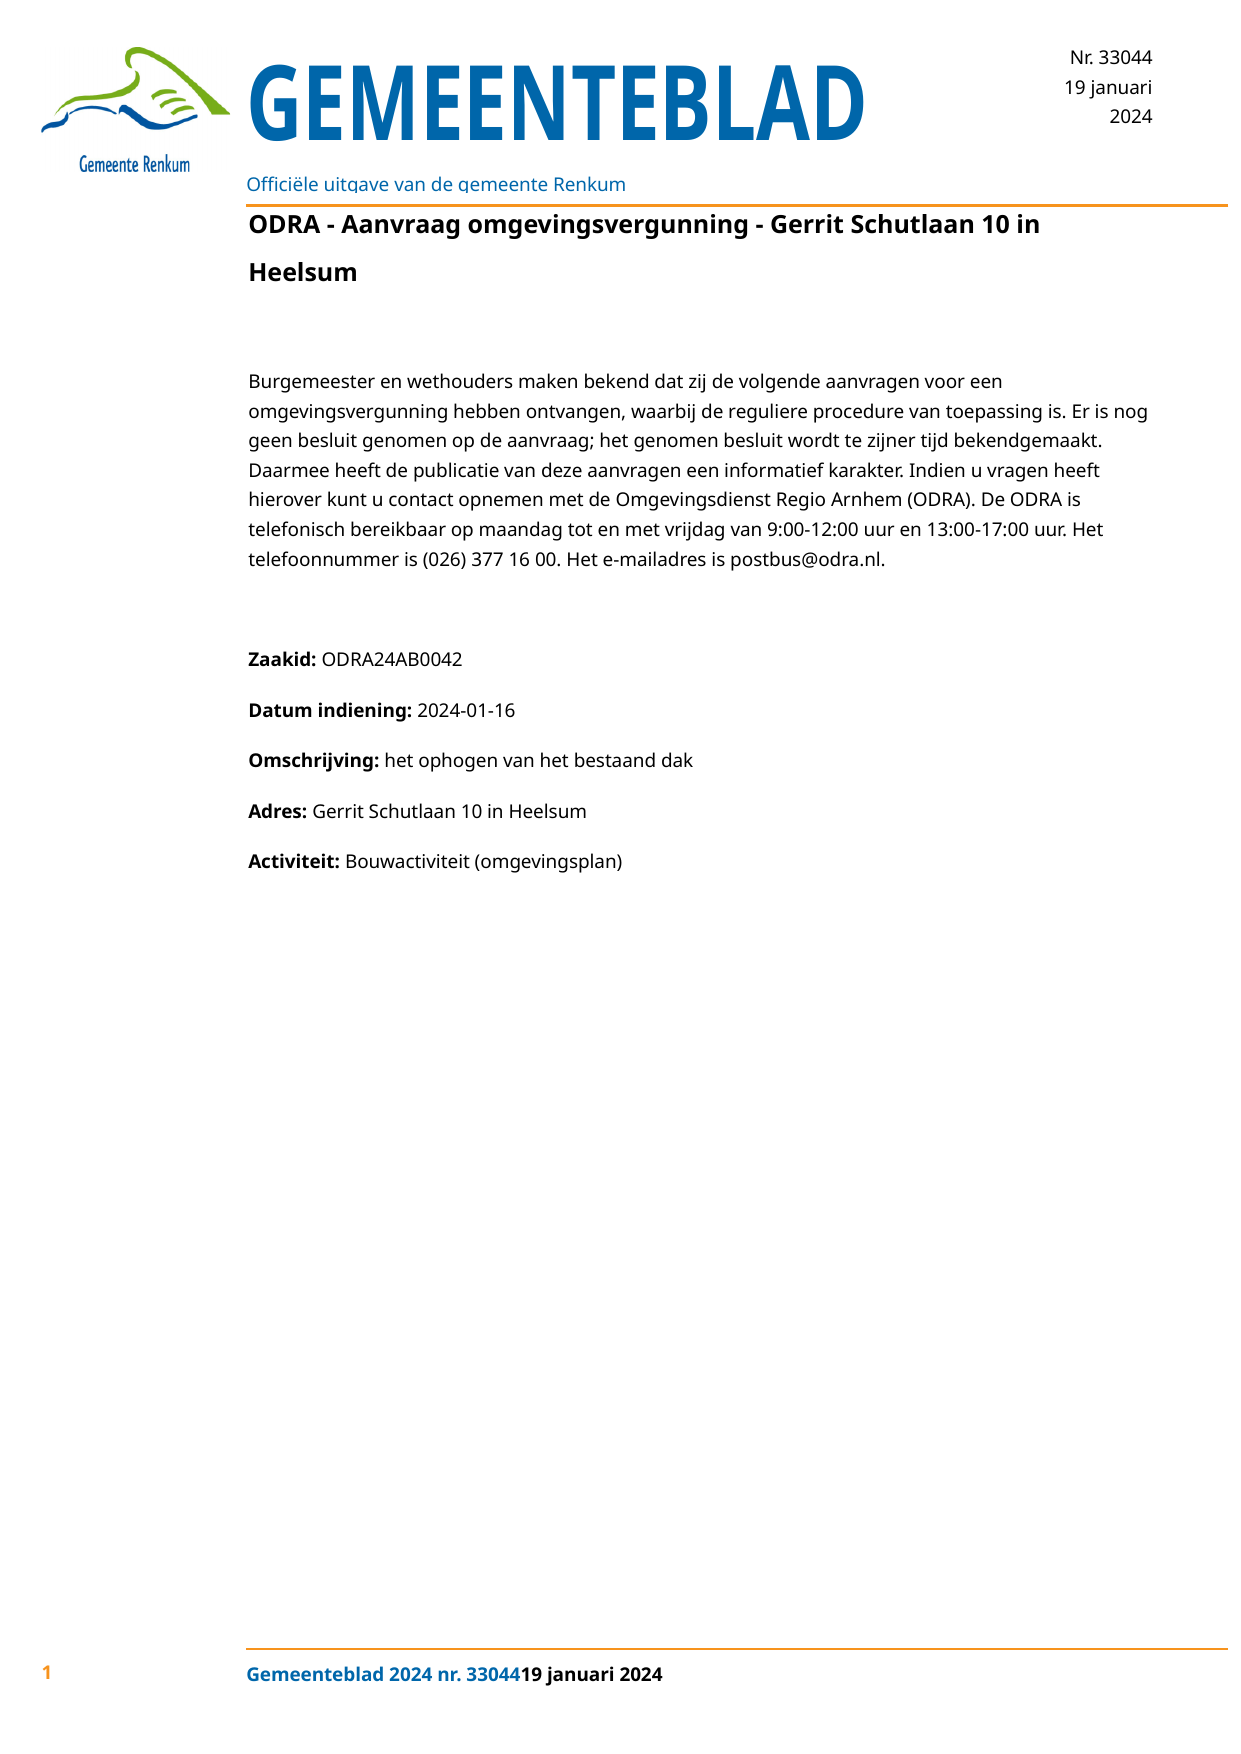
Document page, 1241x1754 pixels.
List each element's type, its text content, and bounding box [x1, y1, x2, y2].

picture [41, 47, 231, 172]
text Omschrijving: het ophogen van het bestaand dak [248, 747, 1152, 773]
text Adres: Gerrit Schutlaan 10 in Heelsum [248, 798, 1152, 824]
text Activiteit: Bouwactiviteit (omgevingsplan) [248, 848, 1152, 874]
text Zaakid: ODRA24AB0042 [248, 647, 1152, 672]
text ODRA - Aanvraag omgevingsvergunning - Gerrit Schutlaan 10 in Heelsum [248, 207, 1152, 288]
text Burgemeester en wethouders maken bekend dat zij de volgende aanvragen voor een omgevingsvergunning hebben ontvangen, waarbij de reguliere procedure van toepassing is. Er is nog geen besluit genomen op de aanvraag; het genomen besluit wordt te zijner tijd bekendgemaakt. Daarmee heeft de publicatie van deze aanvragen een informatief karakter. Indien u vragen heeft hierover kunt u contact opnemen met de Omgevingsdienst Regio Arnhem (ODRA). De ODRA is telefonisch bereikbaar op maandag tot en met vrijdag van 9:00-12:00 uur en 13:00-17:00 uur. Het telefoonnummer is (026) 377 16 00. Het e-mailadres is postbus@odra.nl. [248, 368, 1152, 572]
text Datum indiening: 2024-01-16 [248, 697, 1152, 723]
